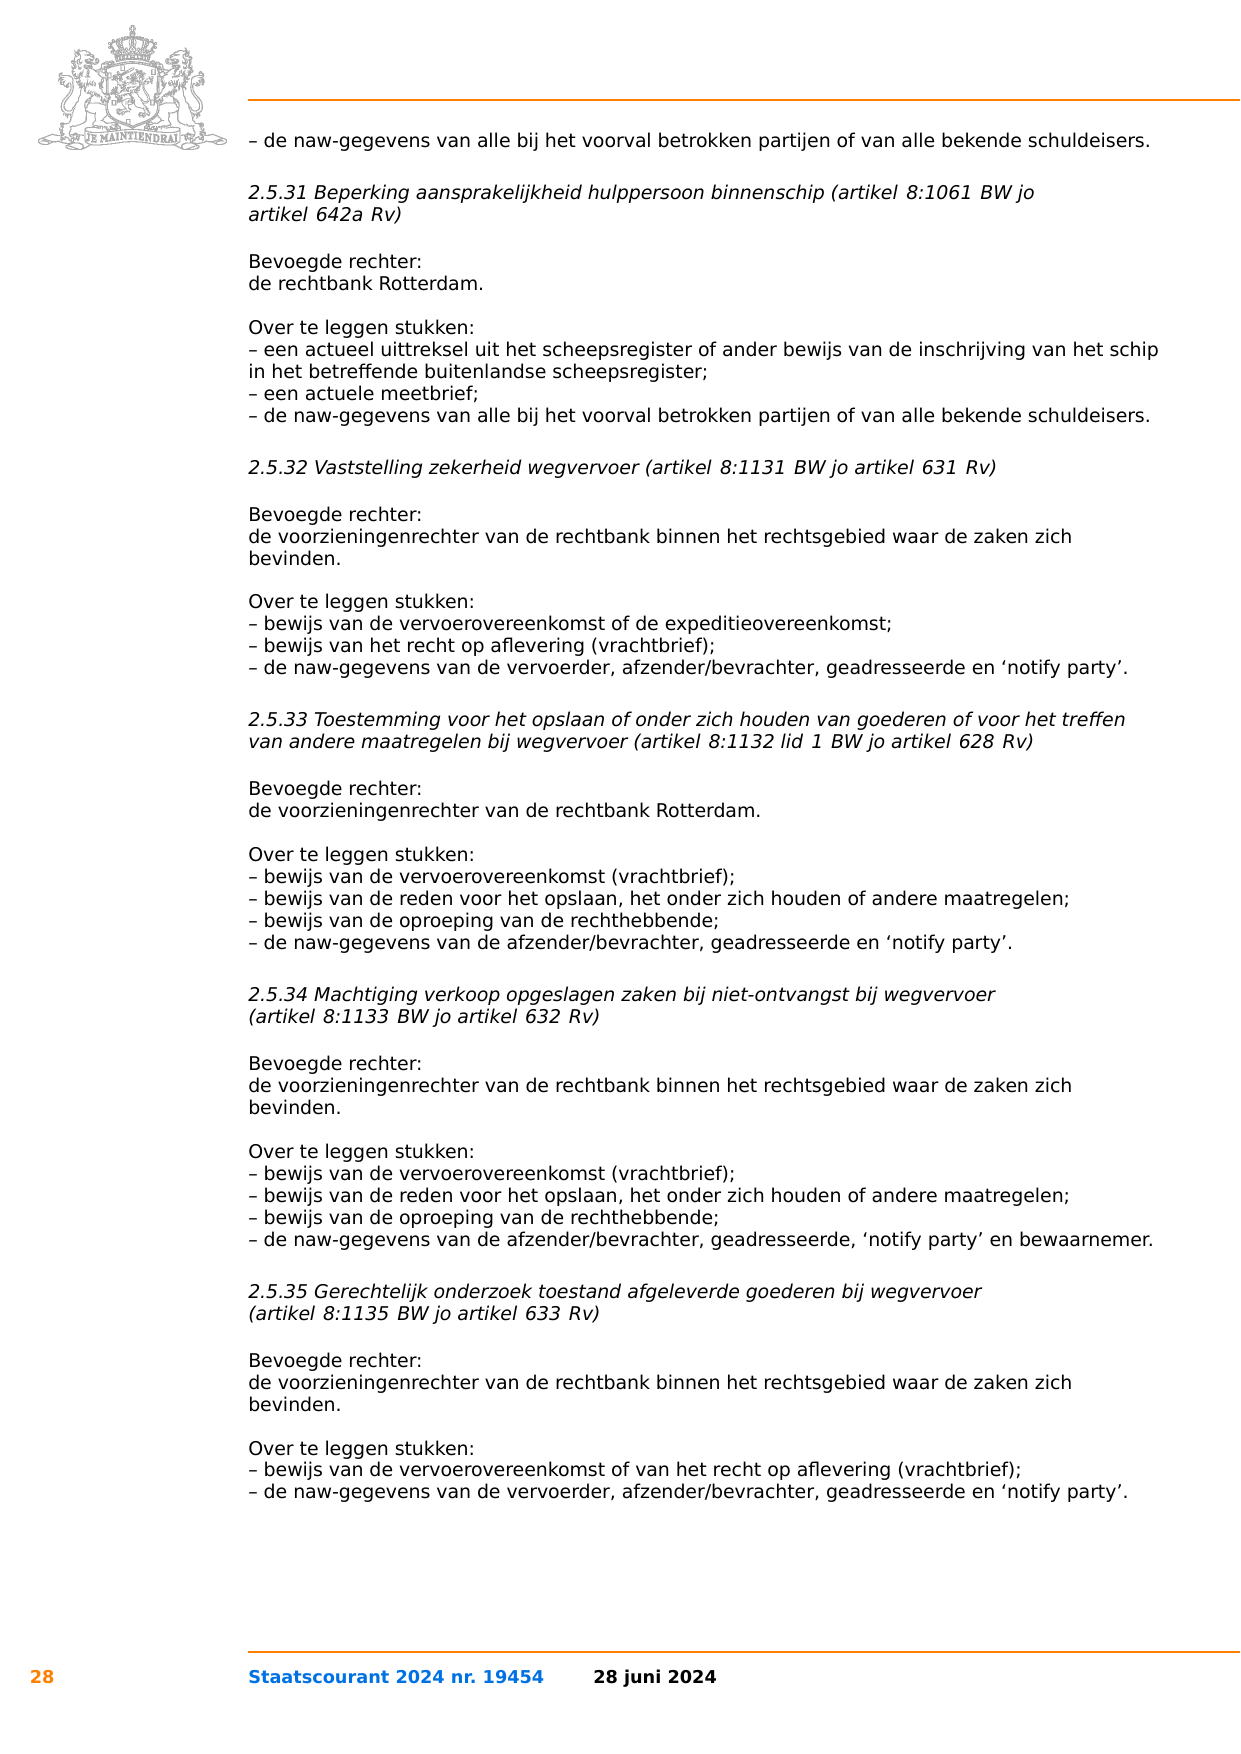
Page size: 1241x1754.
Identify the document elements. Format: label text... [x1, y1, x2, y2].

text – bewijs van de oproeping van de rechthebbende; [248, 1207, 1163, 1229]
text – bewijs van de reden voor het opslaan, het onder zich houden of andere maatregelen; [248, 888, 1163, 910]
text – de naw-gegevens van de afzender/bevrachter, geadresseerde en ‘notify party’. [248, 932, 1163, 954]
text de voorzieningenrechter van de rechtbank binnen het rechtsgebied waar de zaken zich bevinden. [248, 1372, 1163, 1416]
text – de naw-gegevens van de afzender/bevrachter, geadresseerde, ‘notify party’ en bewaarnemer. [248, 1229, 1163, 1251]
text – een actueel uittreksel uit het scheepsregister of ander bewijs van de inschrijving van het schip in het betreffende buitenlandse scheepsregister; [248, 339, 1163, 383]
subtitle 2.5.33 Toestemming voor het opslaan of onder zich houden van goederen of voor het treffen van andere maatregelen bij wegvervoer (artikel 8:1132 lid 1 BW jo artikel 628 Rv) [248, 709, 1163, 753]
text Over te leggen stukken: [248, 844, 1163, 866]
subtitle 2.5.32 Vaststelling zekerheid wegvervoer (artikel 8:1131 BW jo artikel 631 Rv) [248, 457, 1163, 478]
text – de naw-gegevens van alle bij het voorval betrokken partijen of van alle bekende schuldeisers. [248, 130, 1163, 152]
text de voorzieningenrechter van de rechtbank binnen het rechtsgebied waar de zaken zich bevinden. [248, 526, 1163, 569]
text – bewijs van de vervoerovereenkomst (vrachtbrief); [248, 1163, 1163, 1185]
text de voorzieningenrechter van de rechtbank Rotterdam. [248, 800, 1163, 822]
subtitle 2.5.31 Beperking aansprakelijkheid hulppersoon binnenschip (artikel 8:1061 BW jo artikel 642a Rv) [248, 182, 1163, 226]
text – bewijs van de vervoerovereenkomst of van het recht op aflevering (vrachtbrief); [248, 1459, 1163, 1481]
text – de naw-gegevens van de vervoerder, afzender/bevrachter, geadresseerde en ‘notify party’. [248, 657, 1163, 679]
text – bewijs van de oproeping van de rechthebbende; [248, 910, 1163, 932]
subtitle 2.5.34 Machtiging verkoop opgeslagen zaken bij niet-ontvangst bij wegvervoer (artikel 8:1133 BW jo artikel 632 Rv) [248, 984, 1163, 1028]
text Over te leggen stukken: [248, 317, 1163, 339]
text Bevoegde rechter: [248, 251, 1163, 273]
text Bevoegde rechter: [248, 1053, 1163, 1075]
text – bewijs van het recht op aflevering (vrachtbrief); [248, 635, 1163, 657]
text de voorzieningenrechter van de rechtbank binnen het rechtsgebied waar de zaken zich bevinden. [248, 1075, 1163, 1119]
text – bewijs van de reden voor het opslaan, het onder zich houden of andere maatregelen; [248, 1185, 1163, 1207]
text Over te leggen stukken: [248, 591, 1163, 613]
picture [38, 25, 227, 150]
text de rechtbank Rotterdam. [248, 273, 1163, 295]
text – bewijs van de vervoerovereenkomst (vrachtbrief); [248, 866, 1163, 888]
text Bevoegde rechter: [248, 503, 1163, 526]
text – bewijs van de vervoerovereenkomst of de expeditieovereenkomst; [248, 613, 1163, 635]
text – de naw-gegevens van de vervoerder, afzender/bevrachter, geadresseerde en ‘notify party’. [248, 1481, 1163, 1503]
subtitle 2.5.35 Gerechtelijk onderzoek toestand afgeleverde goederen bij wegvervoer (artikel 8:1135 BW jo artikel 633 Rv) [248, 1281, 1163, 1324]
text – de naw-gegevens van alle bij het voorval betrokken partijen of van alle bekende schuldeisers. [248, 404, 1163, 427]
text Over te leggen stukken: [248, 1141, 1163, 1163]
text – een actuele meetbrief; [248, 383, 1163, 404]
text Over te leggen stukken: [248, 1437, 1163, 1459]
text Bevoegde rechter: [248, 1349, 1163, 1372]
text Bevoegde rechter: [248, 778, 1163, 800]
